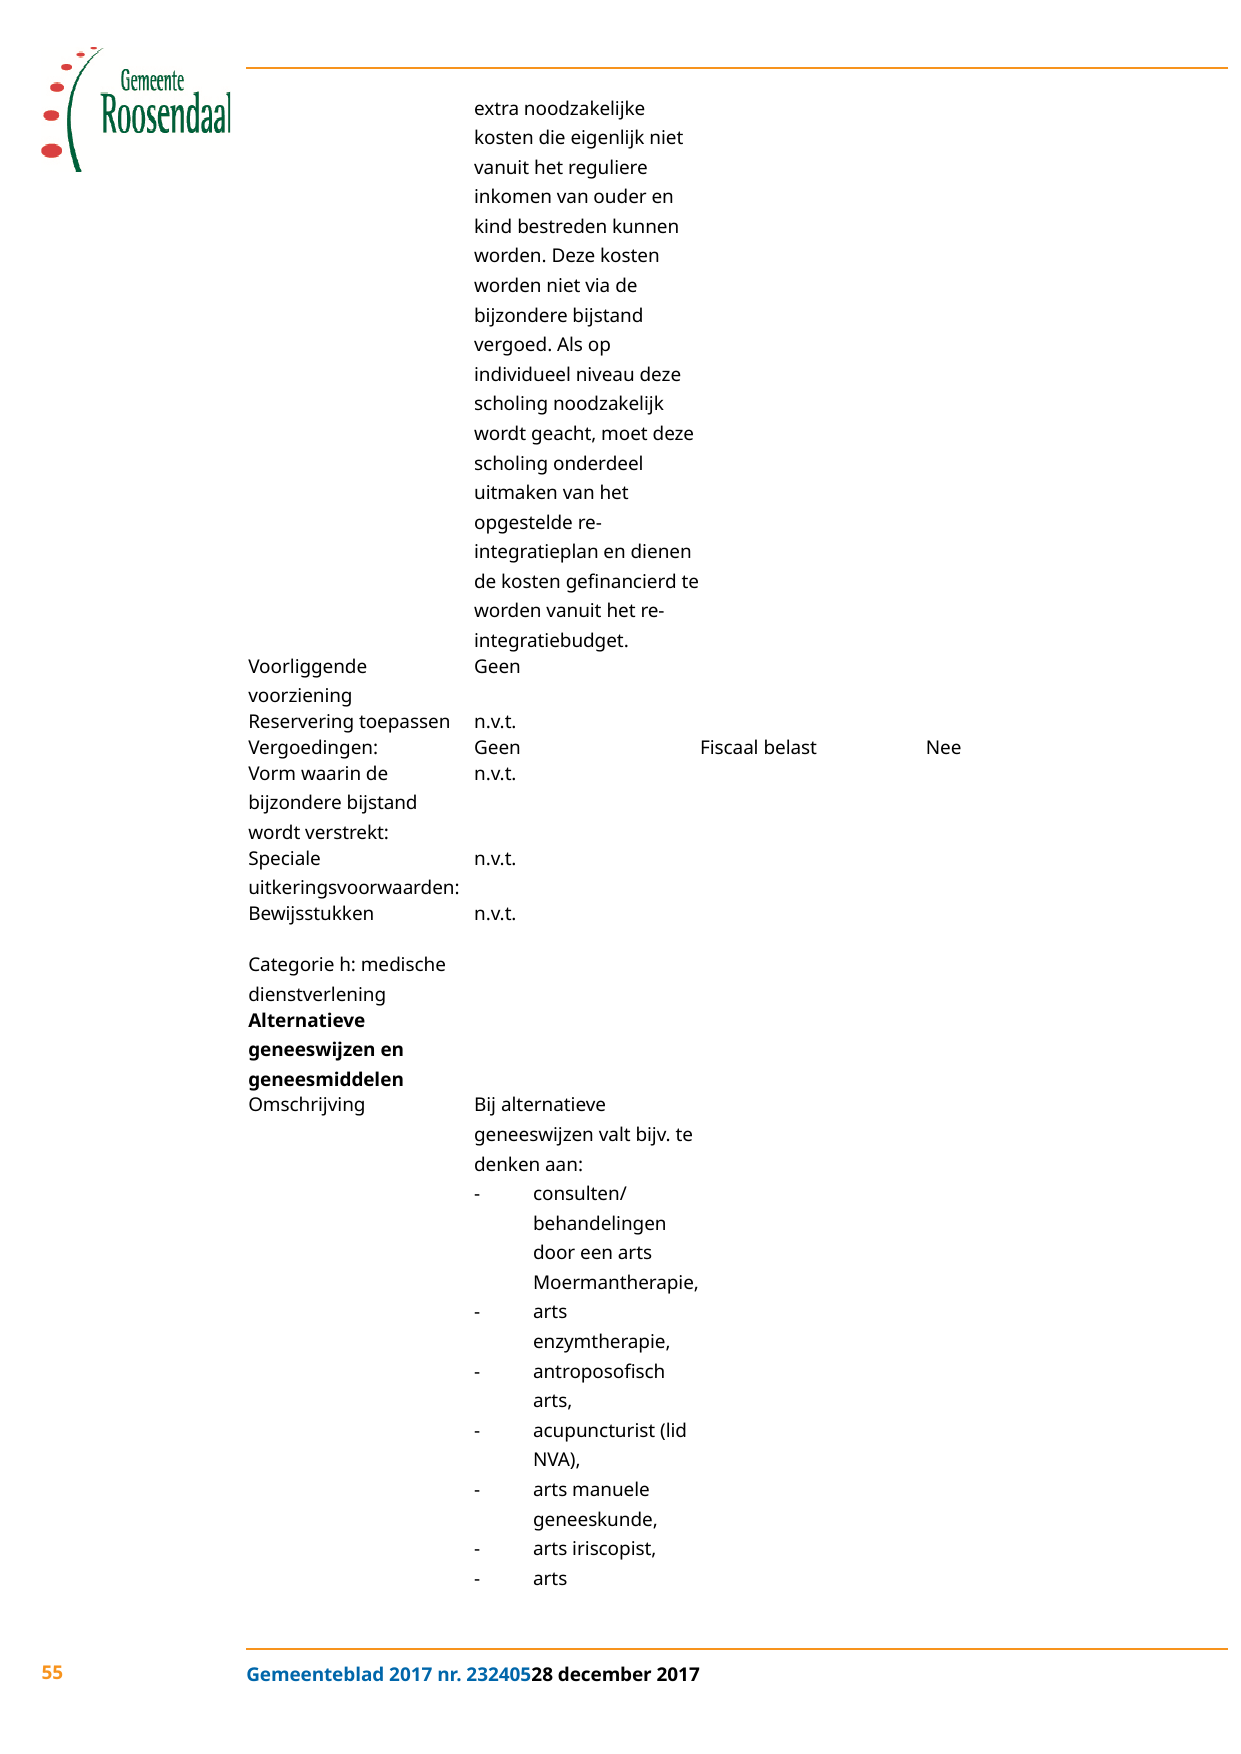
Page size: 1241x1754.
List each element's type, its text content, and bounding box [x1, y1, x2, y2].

table_cell Nee [926, 734, 1152, 760]
table_cell n.v.t. [474, 845, 700, 900]
table_cell [248, 926, 474, 951]
table_cell n.v.t. [474, 900, 700, 926]
table_cell Voorliggende voorziening [248, 653, 474, 708]
table_cell Alternatieve geneeswijzen en geneesmiddelen [248, 1007, 474, 1092]
table_cell n.v.t. [474, 708, 700, 734]
table_cell Geen [474, 653, 700, 708]
table_cell extra noodzakelijke kosten die eigenlijk niet vanuit het reguliere inkomen van ouder en kind bestreden kunnen worden. Deze kosten worden niet via de bijzondere bijstand vergoed. Als op individueel niveau deze scholing noodzakelijk wordt geacht, moet deze scholing onderdeel uitmaken van het opgestelde re-integratieplan en dienen de kosten gefinancierd te worden vanuit het re-integratiebudget. [474, 95, 700, 653]
table_cell Bewijsstukken [248, 900, 474, 926]
table_cell Vergoedingen: [248, 734, 474, 760]
table_cell [474, 951, 700, 1007]
table_cell n.v.t. [474, 760, 700, 845]
table_cell [474, 1007, 700, 1092]
table_cell Categorie h: medische dienstverlening [248, 951, 474, 1007]
table_cell Omschrijving [248, 1092, 474, 1591]
picture [41, 47, 231, 172]
table_cell [248, 95, 474, 653]
table_cell Geen [474, 734, 700, 760]
table_cell Reservering toepassen [248, 708, 474, 734]
table_cell Speciale uitkeringsvoorwaarden: [248, 845, 474, 900]
table_cell Fiscaal belast [700, 734, 926, 760]
table_cell Vorm waarin de bijzondere bijstand wordt verstrekt: [248, 760, 474, 845]
table_cell [474, 926, 700, 951]
table_cell Bij alternatieve geneeswijzen valt bijv. te denken aan: consulten/behandelingen door een arts Moermantherapie, arts enzymtherapie, antroposofisch arts, acupuncturist (lid NVA), arts manuele geneeskunde, arts iriscopist, arts [474, 1092, 700, 1591]
